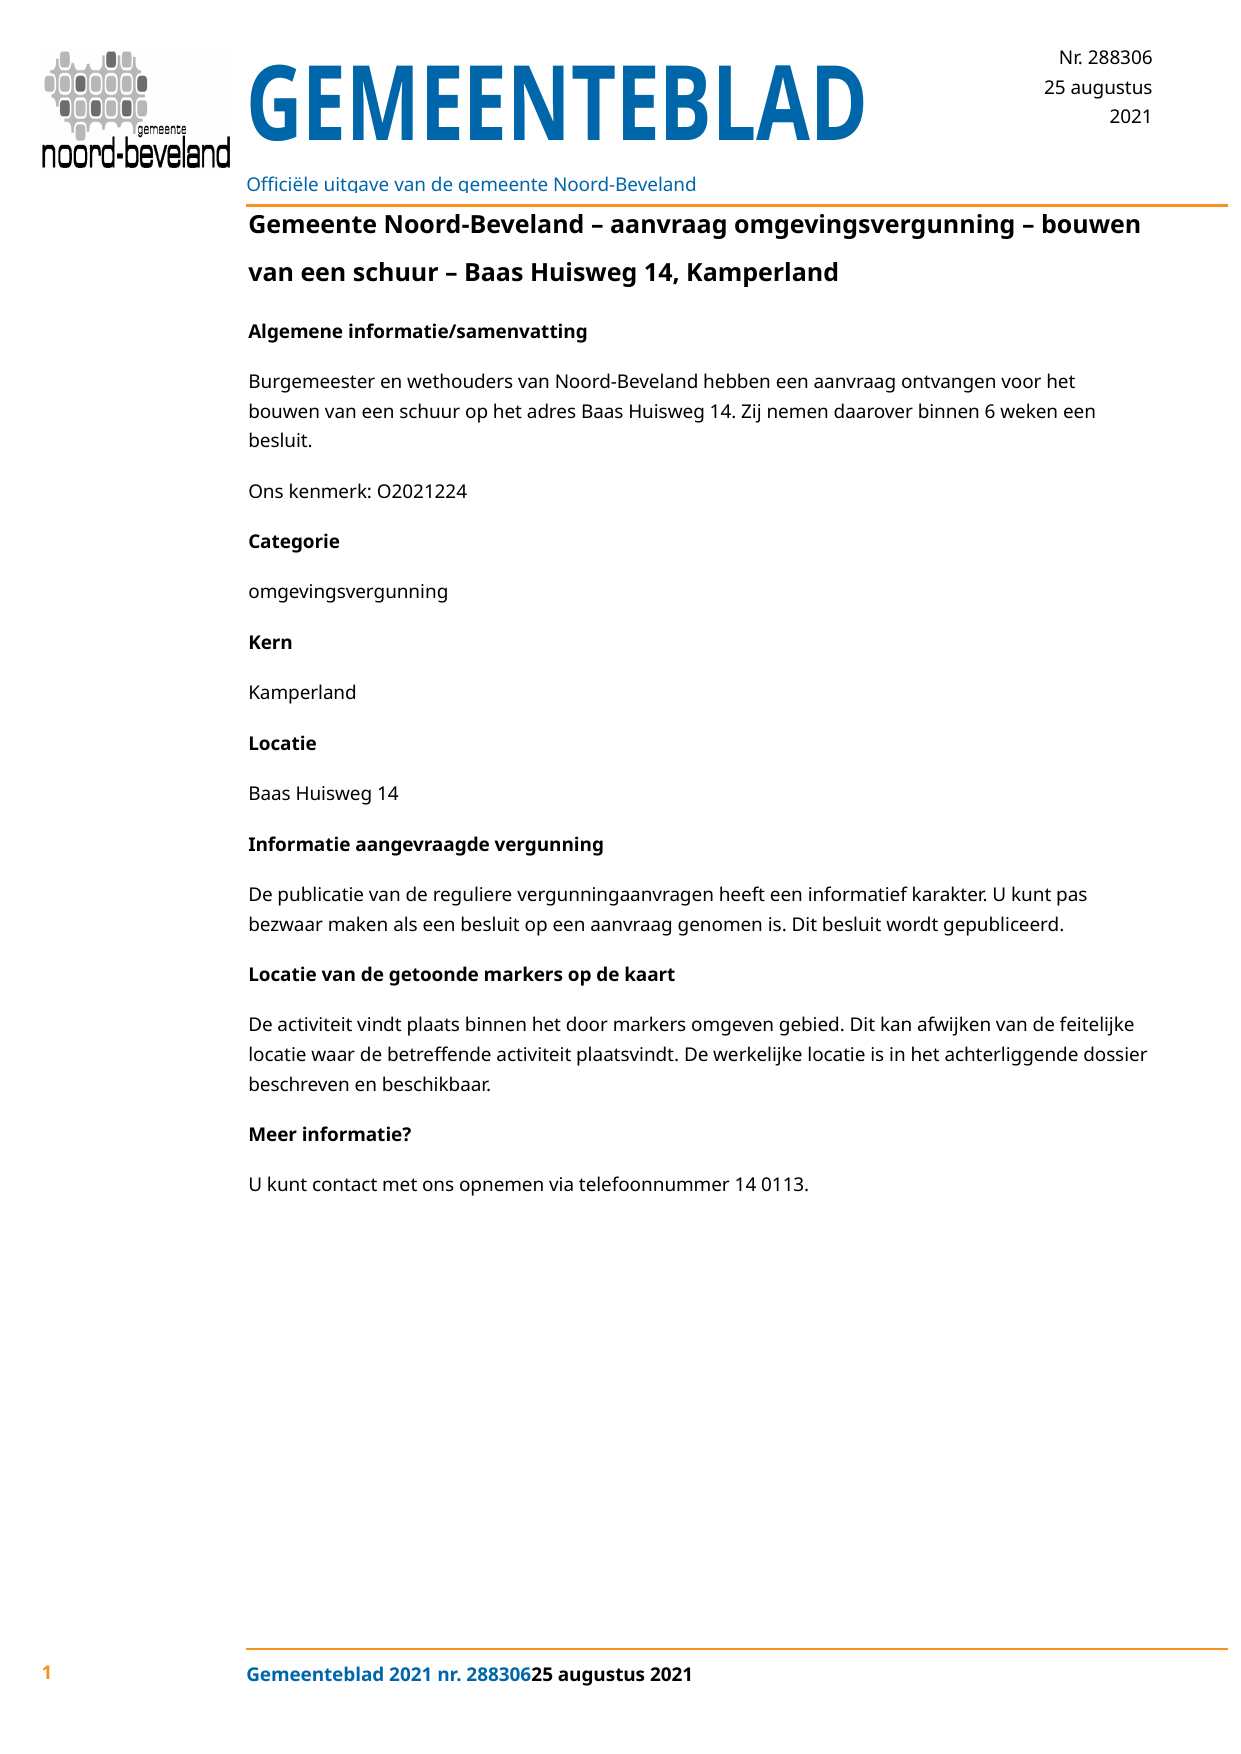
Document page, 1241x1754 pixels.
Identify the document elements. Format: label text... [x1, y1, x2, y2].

picture [41, 47, 231, 172]
text Gemeente Noord-Beveland – aanvraag omgevingsvergunning – bouwen van een schuur – Baas Huisweg 14, Kamperland [248, 207, 1152, 288]
text Ons kenmerk: O2021224 [248, 478, 1152, 504]
text Kamperland [248, 679, 1152, 705]
text Categorie [248, 528, 1152, 554]
text Baas Huisweg 14 [248, 780, 1152, 806]
text Kern [248, 629, 1152, 655]
text Locatie van de getoonde markers op de kaart [248, 961, 1152, 987]
text omgevingsvergunning [248, 579, 1152, 604]
text Locatie [248, 730, 1152, 756]
text De activiteit vindt plaats binnen het door markers omgeven gebied. Dit kan afwijken van de feitelijke locatie waar de betreffende activiteit plaatsvindt. De werkelijke locatie is in het achterliggende dossier beschreven en beschikbaar. [248, 1012, 1152, 1097]
text U kunt contact met ons opnemen via telefoonnummer 14 0113. [248, 1172, 1152, 1197]
text Meer informatie? [248, 1121, 1152, 1147]
text Burgemeester en wethouders van Noord-Beveland hebben een aanvraag ontvangen voor het bouwen van een schuur op het adres Baas Huisweg 14. Zij nemen daarover binnen 6 weken een besluit. [248, 368, 1152, 453]
text Algemene informatie/samenvatting [248, 318, 1152, 344]
text De publicatie van de reguliere vergunningaanvragen heeft een informatief karakter. U kunt pas bezwaar maken als een besluit op een aanvraag genomen is. Dit besluit wordt gepubliceerd. [248, 881, 1152, 937]
text Informatie aangevraagde vergunning [248, 831, 1152, 857]
